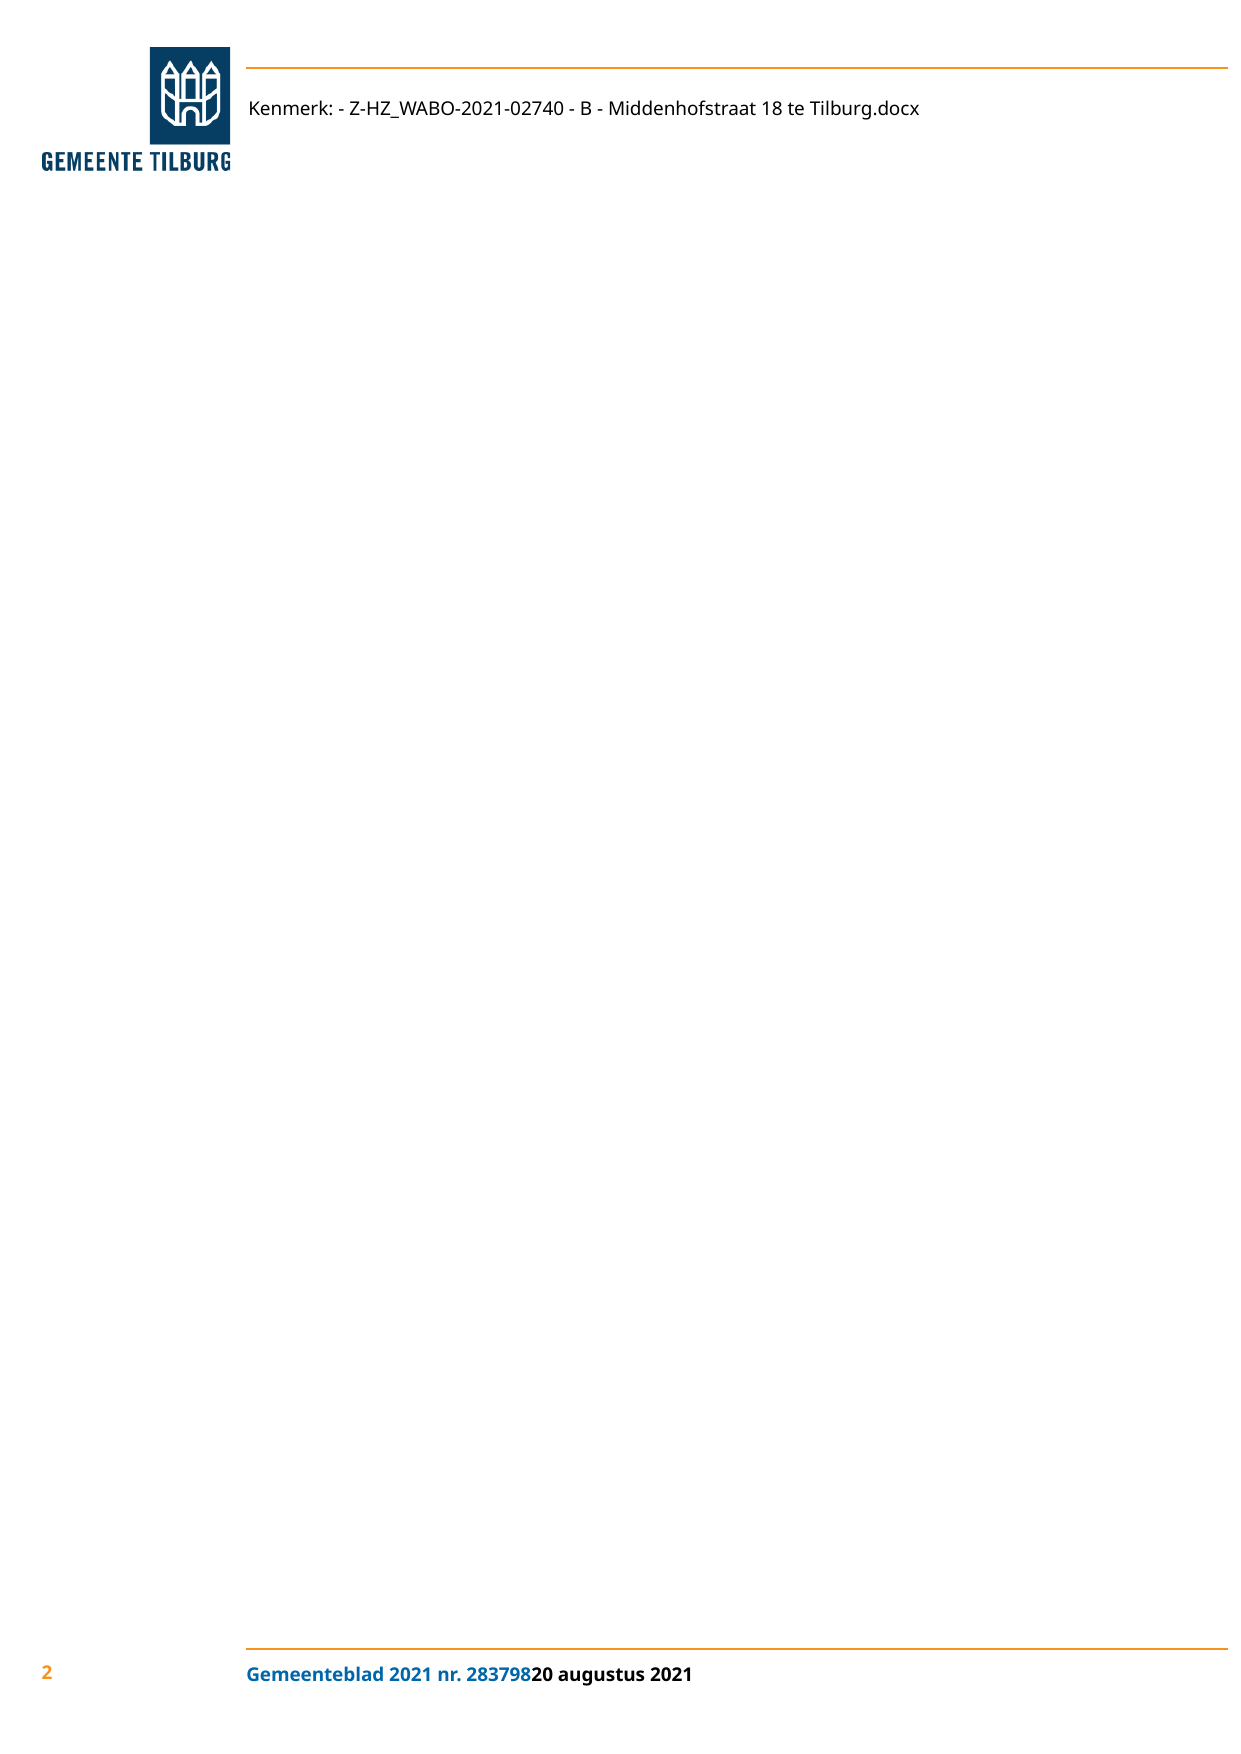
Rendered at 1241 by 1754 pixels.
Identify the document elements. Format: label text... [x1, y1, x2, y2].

text Kenmerk: - Z-HZ_WABO-2021-02740 - B - Middenhofstraat 18 te Tilburg.docx [248, 95, 1152, 121]
picture [41, 47, 231, 172]
